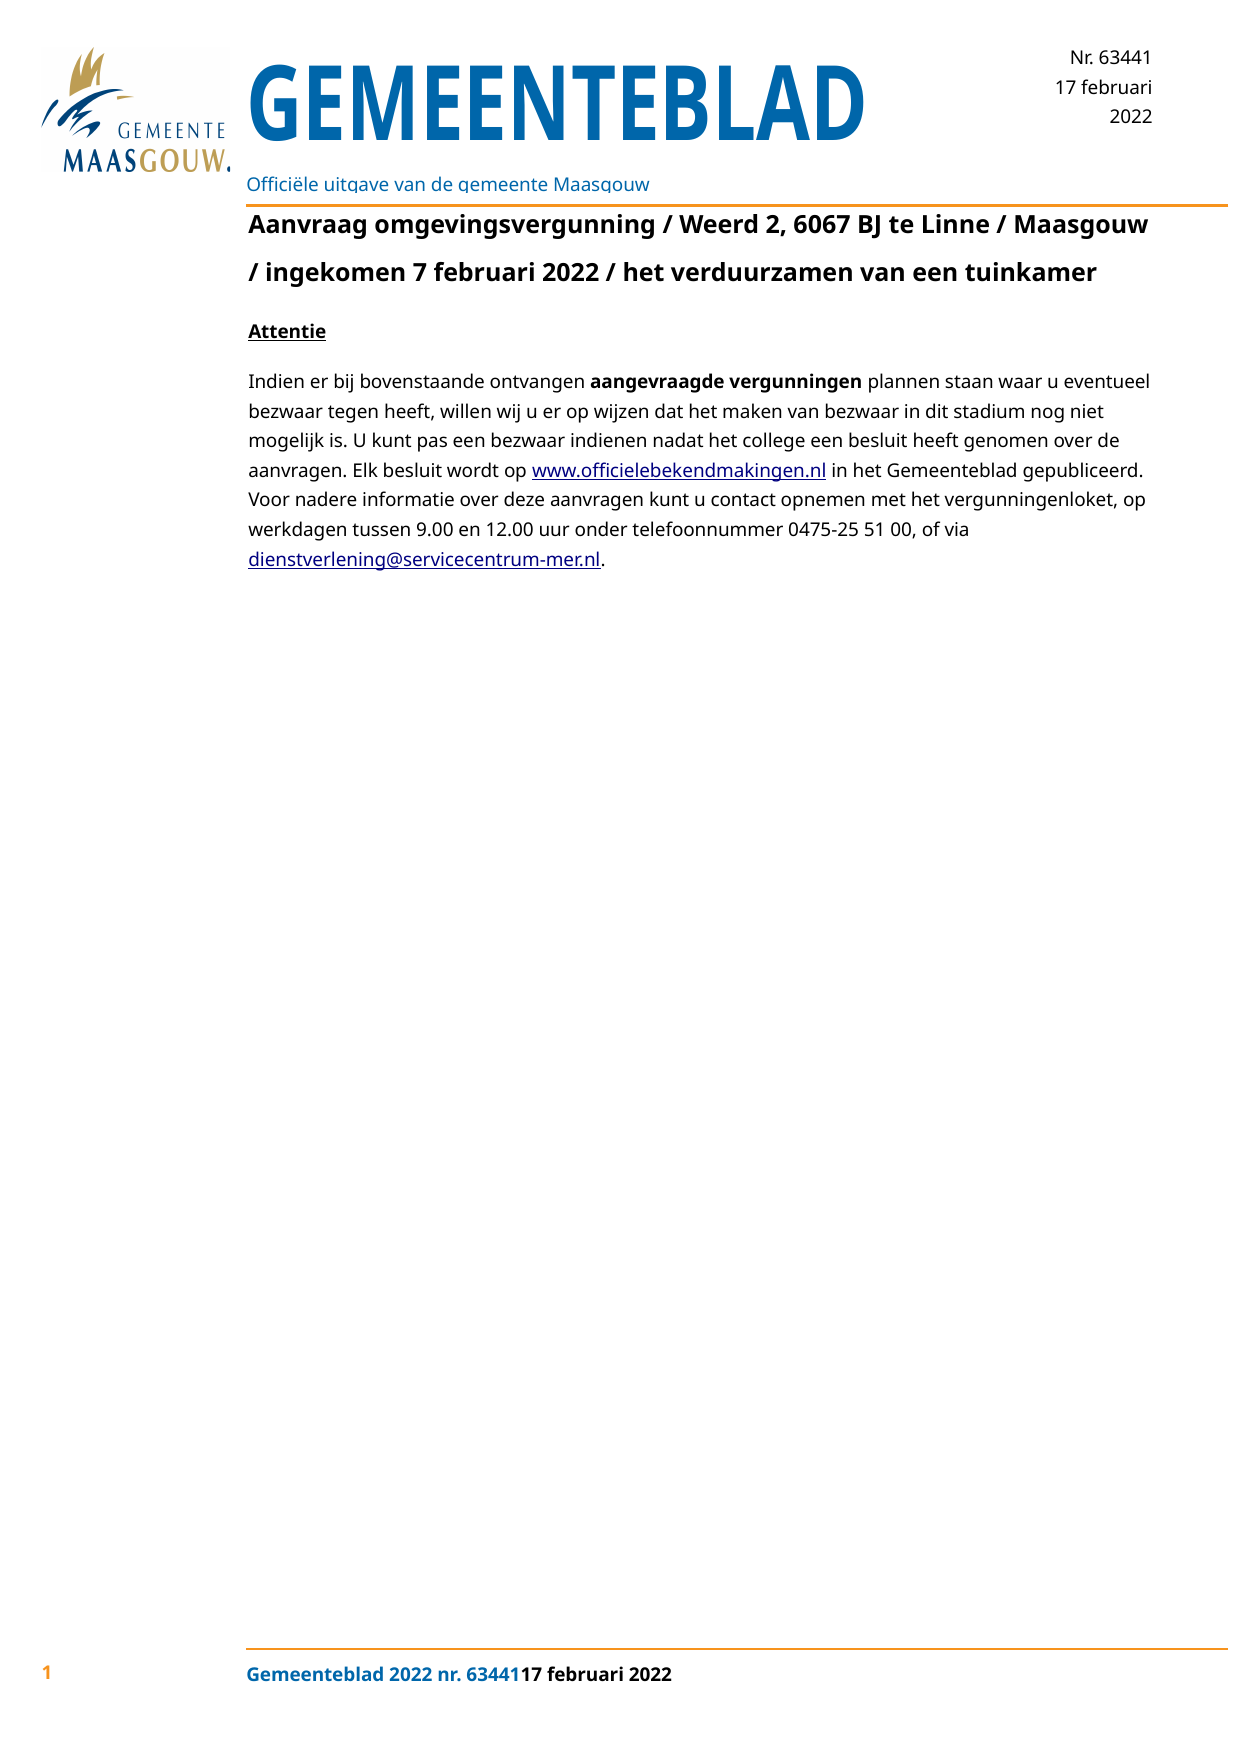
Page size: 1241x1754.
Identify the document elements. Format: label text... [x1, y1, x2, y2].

text Aanvraag omgevingsvergunning / Weerd 2, 6067 BJ te Linne / Maasgouw / ingekomen 7 februari 2022 / het verduurzamen van een tuinkamer [248, 207, 1152, 288]
text Attentie [248, 318, 1152, 344]
text Indien er bij bovenstaande ontvangen aangevraagde vergunningen plannen staan waar u eventueel bezwaar tegen heeft, willen wij u er op wijzen dat het maken van bezwaar in dit stadium nog niet mogelijk is. U kunt pas een bezwaar indienen nadat het college een besluit heeft genomen over de aanvragen. Elk besluit wordt op www.officielebekendmakingen.nl in het Gemeenteblad gepubliceerd. Voor nadere informatie over deze aanvragen kunt u contact opnemen met het vergunningenloket, op werkdagen tussen 9.00 en 12.00 uur onder telefoonnummer 0475-25 51 00, of via dienstverlening@servicecentrum-mer.nl. [248, 368, 1152, 572]
picture [41, 47, 231, 172]
